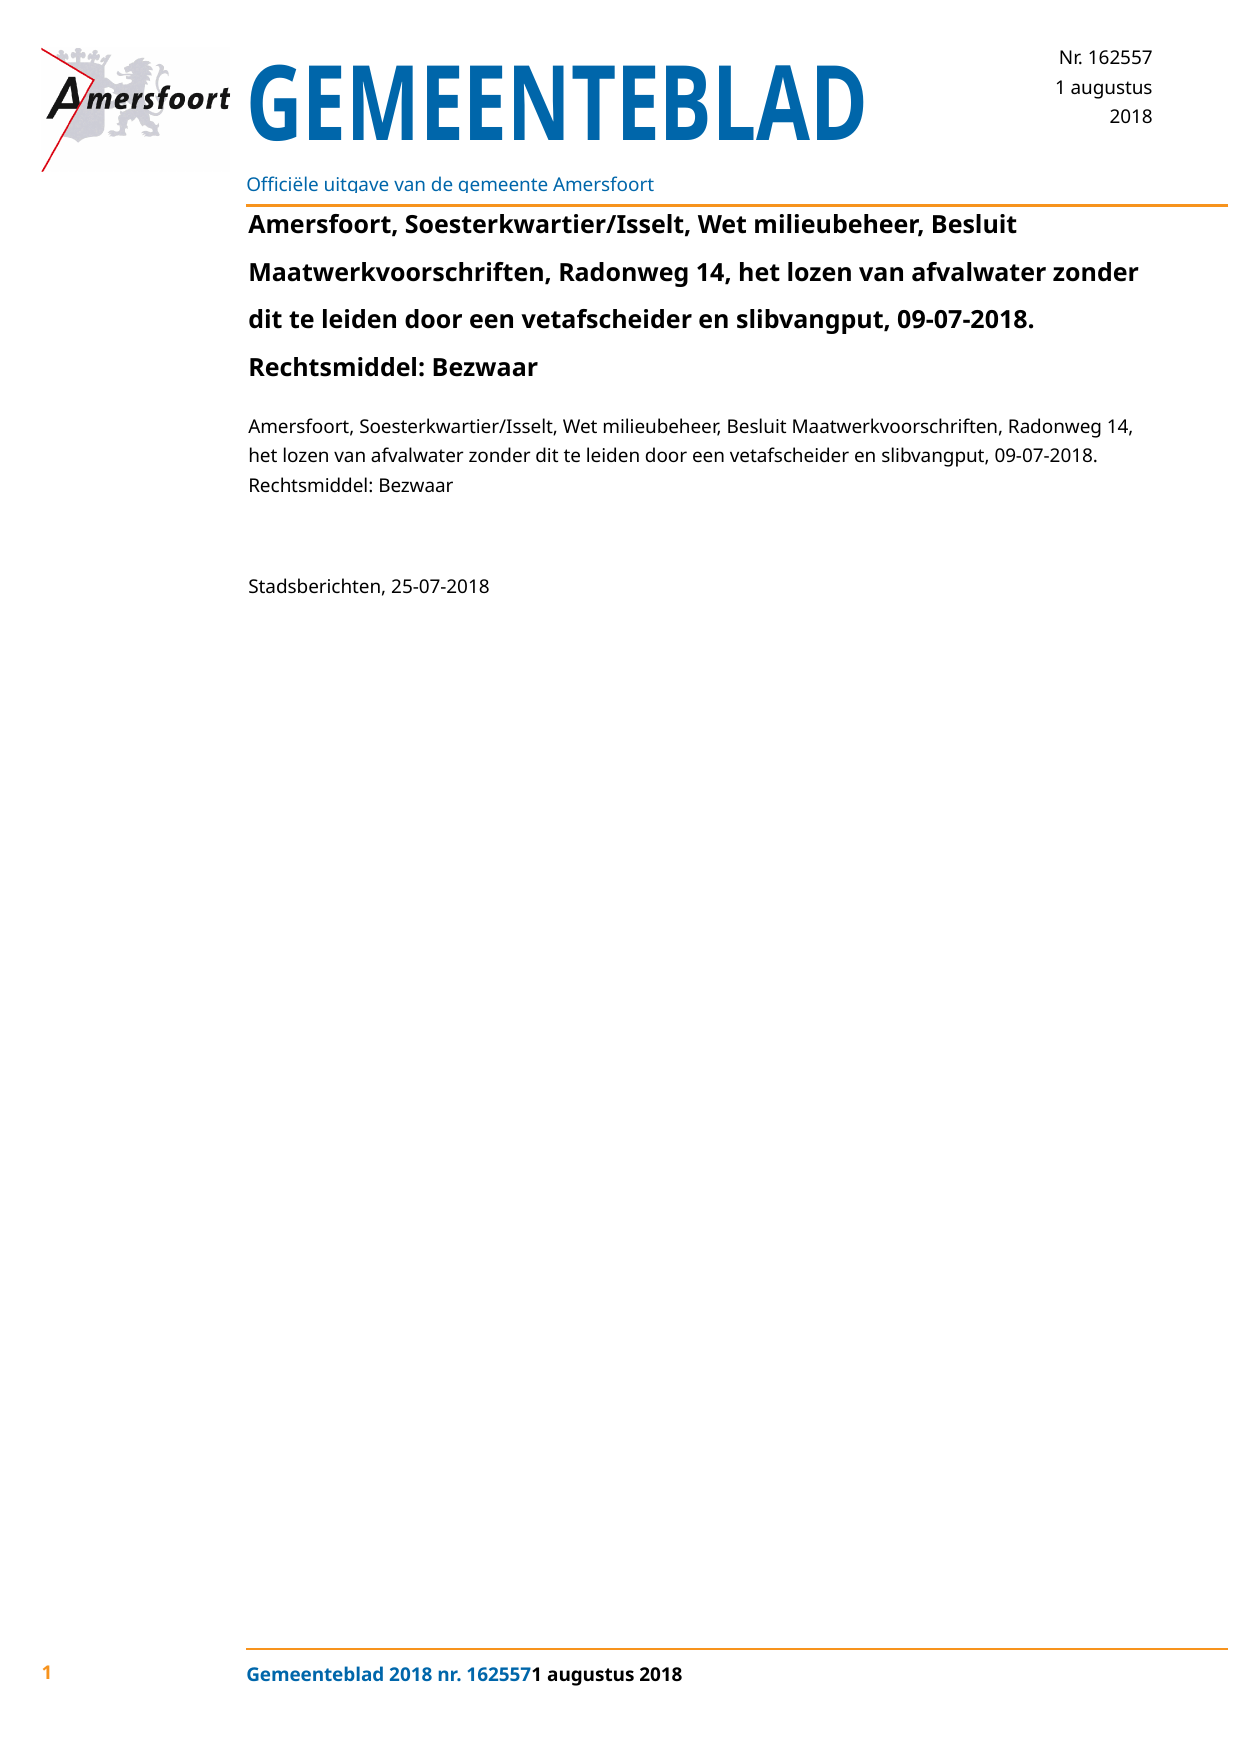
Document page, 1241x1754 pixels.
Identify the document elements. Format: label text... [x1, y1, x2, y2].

text Amersfoort, Soesterkwartier/Isselt, Wet milieubeheer, Besluit Maatwerkvoorschriften, Radonweg 14, het lozen van afvalwater zonder dit te leiden door een vetafscheider en slibvangput, 09-07-2018. Rechtsmiddel: Bezwaar [248, 413, 1152, 498]
text Stadsberichten, 25-07-2018 [248, 573, 1152, 599]
text Amersfoort, Soesterkwartier/Isselt, Wet milieubeheer, Besluit Maatwerkvoorschriften, Radonweg 14, het lozen van afvalwater zonder dit te leiden door een vetafscheider en slibvangput, 09-07-2018. Rechtsmiddel: Bezwaar [248, 207, 1152, 384]
picture [41, 47, 231, 172]
